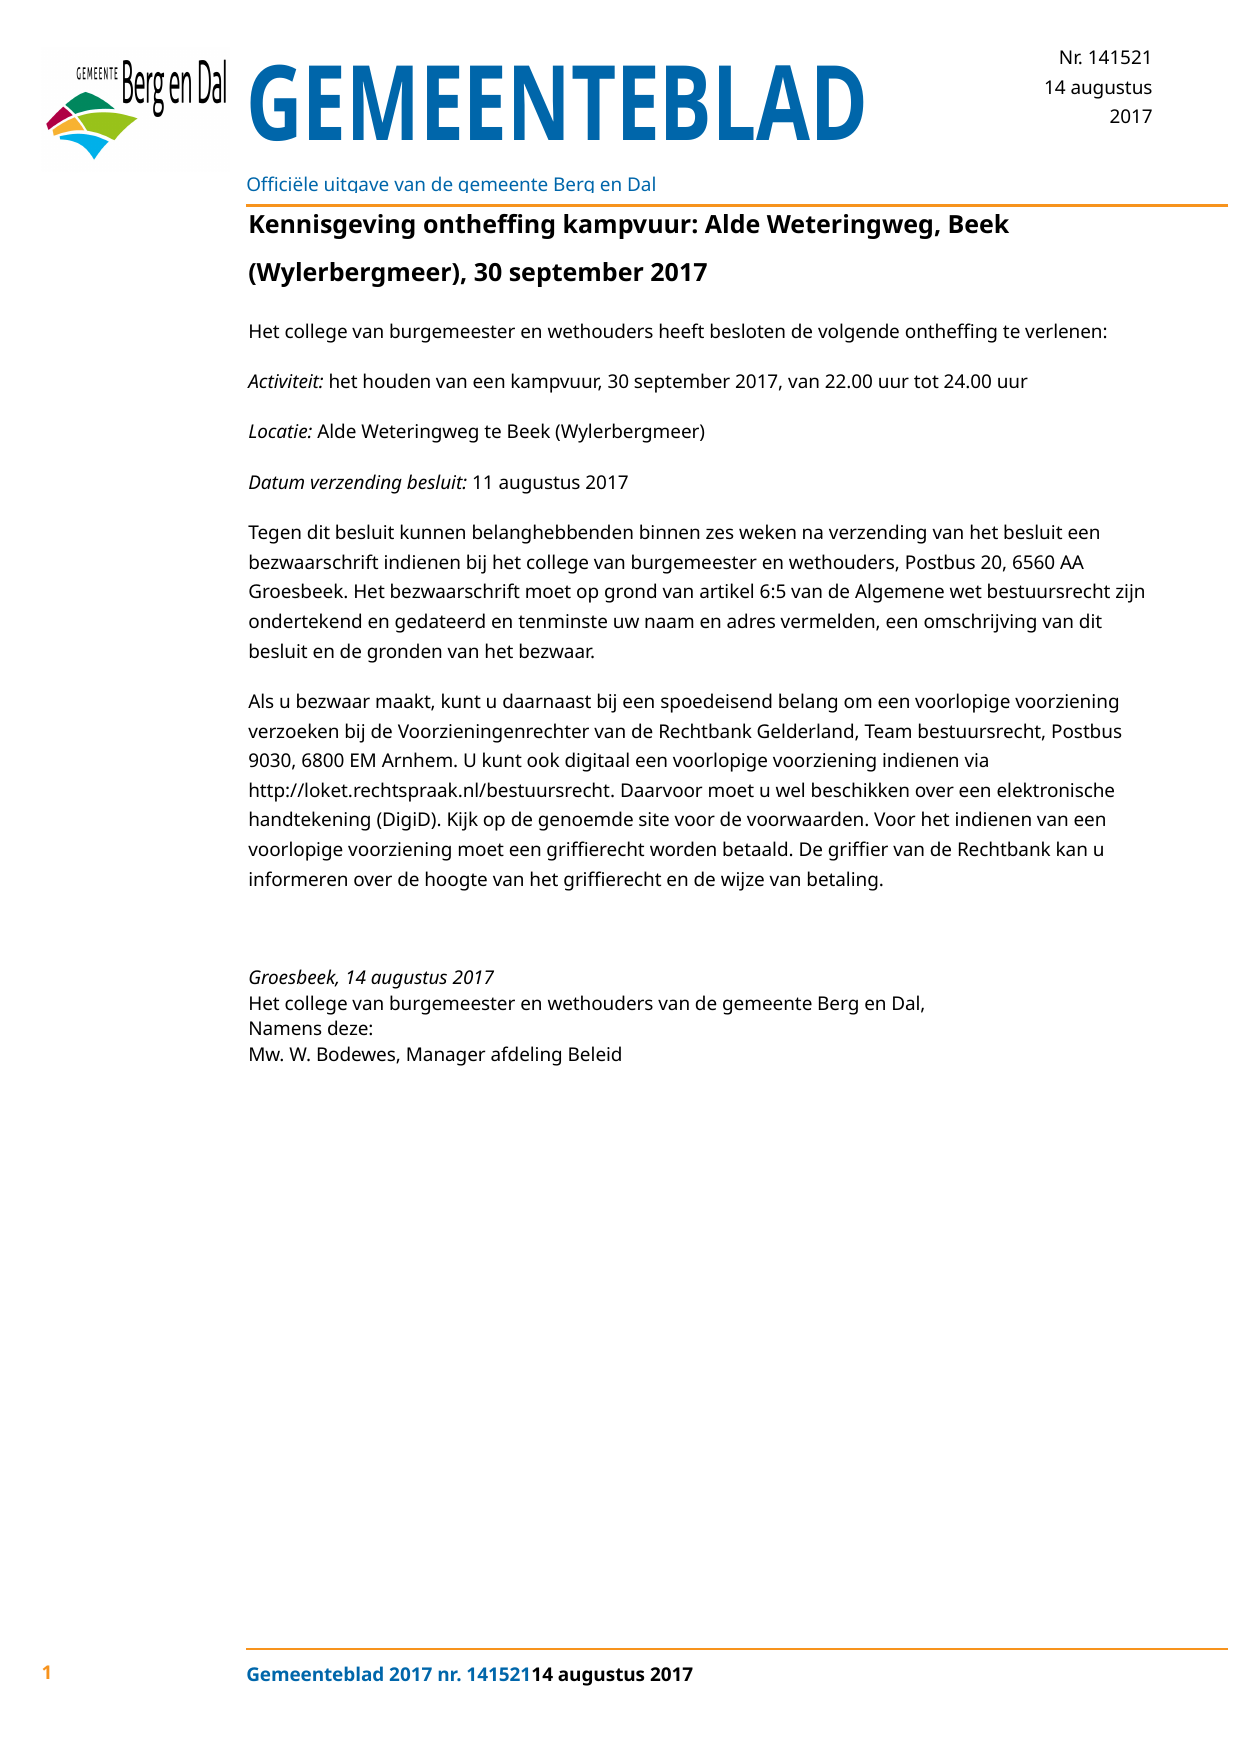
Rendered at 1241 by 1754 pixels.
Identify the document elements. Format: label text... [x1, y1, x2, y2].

text Locatie: Alde Weteringweg te Beek (Wylerbergmeer) [248, 419, 1152, 444]
text Het college van burgemeester en wethouders van de gemeente Berg en Dal, [248, 990, 1152, 1016]
text Namens deze: [248, 1016, 1152, 1041]
text Mw. W. Bodewes, Manager afdeling Beleid [248, 1041, 1152, 1067]
text Tegen dit besluit kunnen belanghebbenden binnen zes weken na verzending van het besluit een bezwaarschrift indienen bij het college van burgemeester en wethouders, Postbus 20, 6560 AA Groesbeek. Het bezwaarschrift moet op grond van artikel 6:5 van de Algemene wet bestuursrecht zijn ondertekend en gedateerd en tenminste uw naam en adres vermelden, een omschrijving van dit besluit en de gronden van het bezwaar. [248, 519, 1152, 664]
text Activiteit: het houden van een kampvuur, 30 september 2017, van 22.00 uur tot 24.00 uur [248, 368, 1152, 394]
text Kennisgeving ontheffing kampvuur: Alde Weteringweg, Beek (Wylerbergmeer), 30 september 2017 [248, 207, 1152, 288]
text Als u bezwaar maakt, kunt u daarnaast bij een spoedeisend belang om een voorlopige voorziening verzoeken bij de Voorzieningenrechter van de Rechtbank Gelderland, Team bestuursrecht, Postbus 9030, 6800 EM Arnhem. U kunt ook digitaal een voorlopige voorziening indienen via http://loket.rechtspraak.nl/bestuursrecht. Daarvoor moet u wel beschikken over een elektronische handtekening (DigiD). Kijk op de genoemde site voor de voorwaarden. Voor het indienen van een voorlopige voorziening moet een griffierecht worden betaald. De griffier van de Rechtbank kan u informeren over de hoogte van het griffierecht en de wijze van betaling. [248, 688, 1152, 892]
text Groesbeek, 14 augustus 2017 [248, 964, 1152, 990]
text Het college van burgemeester en wethouders heeft besloten de volgende ontheffing te verlenen: [248, 318, 1152, 344]
text Datum verzending besluit: 11 augustus 2017 [248, 469, 1152, 495]
picture [41, 47, 231, 172]
